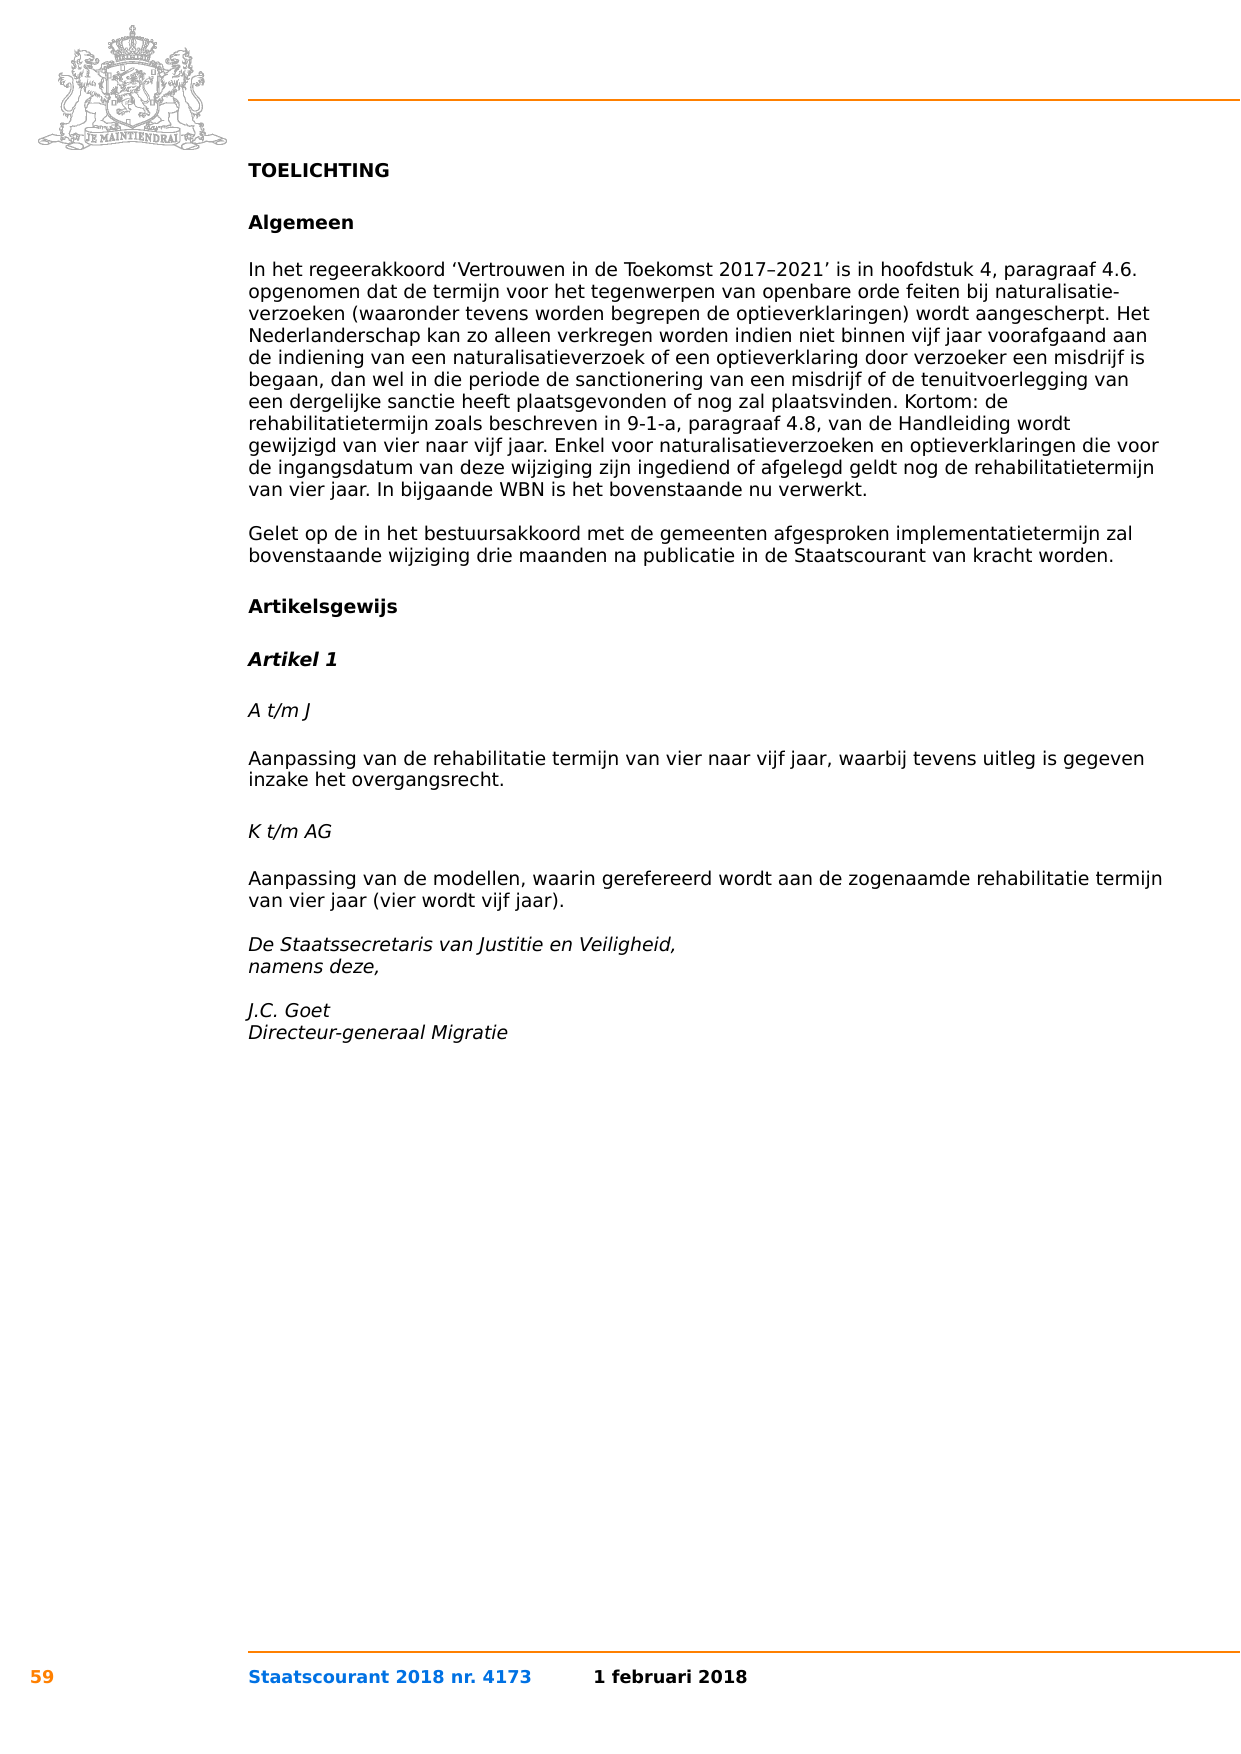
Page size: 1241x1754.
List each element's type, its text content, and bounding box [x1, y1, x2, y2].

subtitle K t/m AG [248, 821, 1163, 843]
subtitle Artikel 1 [248, 648, 1163, 670]
subtitle Artikelsgewijs [248, 596, 1163, 618]
subtitle TOELICHTING [248, 160, 1163, 182]
text In het regeerakkoord ‘Vertrouwen in de Toekomst 2017–2021’ is in hoofdstuk 4, paragraaf 4.6. opgenomen dat de termijn voor het tegenwerpen van openbare orde feiten bij naturalisatie- verzoeken (waaronder tevens worden begrepen de optieverklaringen) wordt aangescherpt. Het Nederlanderschap kan zo alleen verkregen worden indien niet binnen vijf jaar voorafgaand aan de indiening van een naturalisatieverzoek of een optieverklaring door verzoeker een misdrijf is begaan, dan wel in die periode de sanctionering van een misdrijf of de tenuitvoerlegging van een dergelijke sanctie heeft plaatsgevonden of nog zal plaatsvinden. Kortom: de rehabilitatietermijn zoals beschreven in 9-1-a, paragraaf 4.8, van de Handleiding wordt gewijzigd van vier naar vijf jaar. Enkel voor naturalisatieverzoeken en optieverklaringen die voor de ingangsdatum van deze wijziging zijn ingediend of afgelegd geldt nog de rehabilitatietermijn van vier jaar. In bijgaande WBN is het bovenstaande nu verwerkt. [248, 259, 1163, 501]
text Aanpassing van de modellen, waarin gerefereerd wordt aan de zogenaamde rehabilitatie termijn van vier jaar (vier wordt vijf jaar). [248, 868, 1163, 912]
subtitle Algemeen [248, 212, 1163, 234]
text Gelet op de in het bestuursakkoord met de gemeenten afgesproken implementatietermijn zal bovenstaande wijziging drie maanden na publicatie in de Staatscourant van kracht worden. [248, 522, 1163, 566]
picture [38, 25, 227, 150]
text De Staatssecretaris van Justitie en Veiligheid, namens deze, J.C. Goet Directeur-generaal Migratie [248, 934, 1163, 1044]
subtitle A t/m J [248, 700, 1163, 722]
text Aanpassing van de rehabilitatie termijn van vier naar vijf jaar, waarbij tevens uitleg is gegeven inzake het overgangsrecht. [248, 747, 1163, 791]
